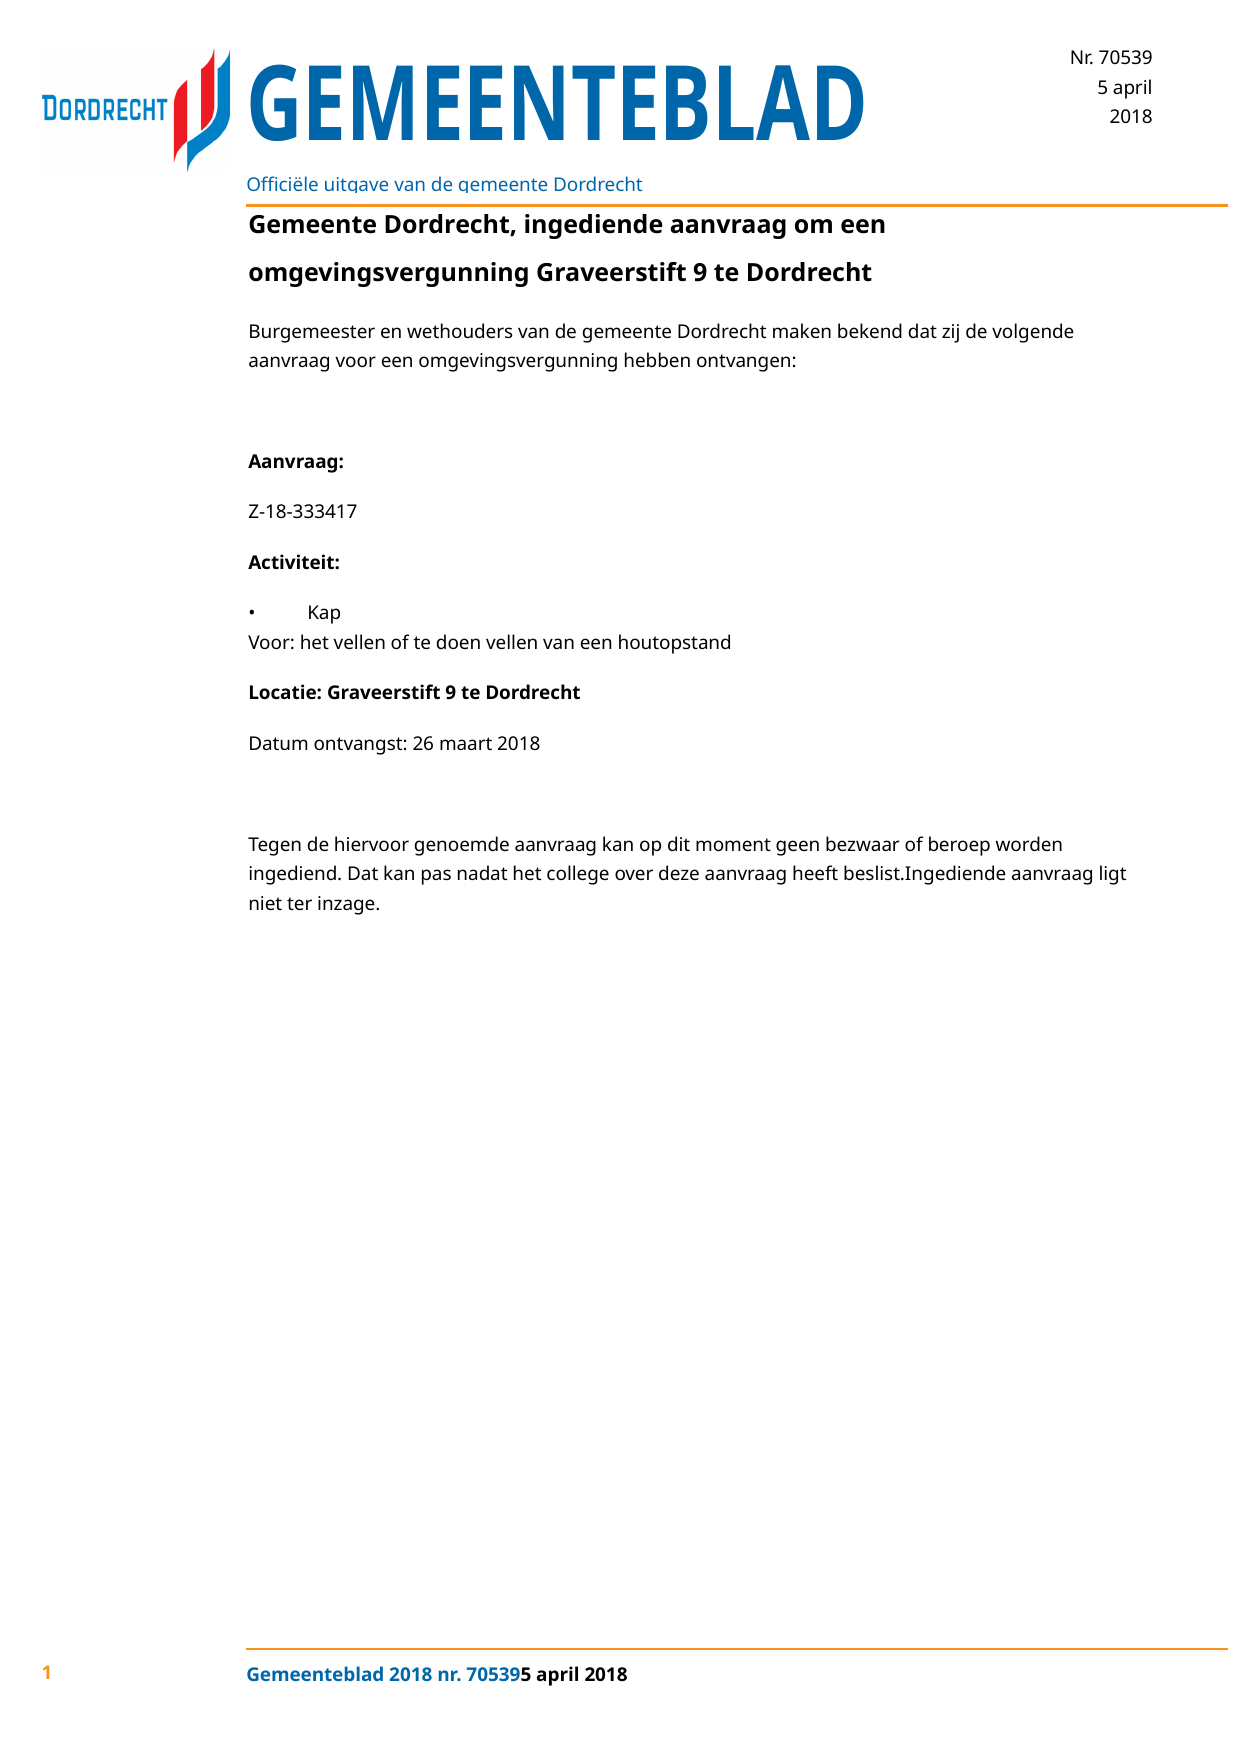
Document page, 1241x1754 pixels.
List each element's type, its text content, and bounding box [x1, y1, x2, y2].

text Burgemeester en wethouders van de gemeente Dordrecht maken bekend dat zij de volgende aanvraag voor een omgevingsvergunning hebben ontvangen: [248, 318, 1152, 373]
text Locatie: Graveerstift 9 te Dordrecht [248, 679, 1152, 705]
list Kap [248, 599, 1152, 625]
text Aanvraag: [248, 448, 1152, 474]
text Z-18-333417 [248, 499, 1152, 524]
text Datum ontvangst: 26 maart 2018 [248, 730, 1152, 756]
text Voor: het vellen of te doen vellen van een houtopstand [248, 629, 1152, 655]
picture [41, 47, 231, 172]
text Tegen de hiervoor genoemde aanvraag kan op dit moment geen bezwaar of beroep worden ingediend. Dat kan pas nadat het college over deze aanvraag heeft beslist.Ingediende aanvraag ligt niet ter inzage. [248, 831, 1152, 916]
text Activiteit: [248, 549, 1152, 575]
text Gemeente Dordrecht, ingediende aanvraag om een omgevingsvergunning Graveerstift 9 te Dordrecht [248, 207, 1152, 288]
